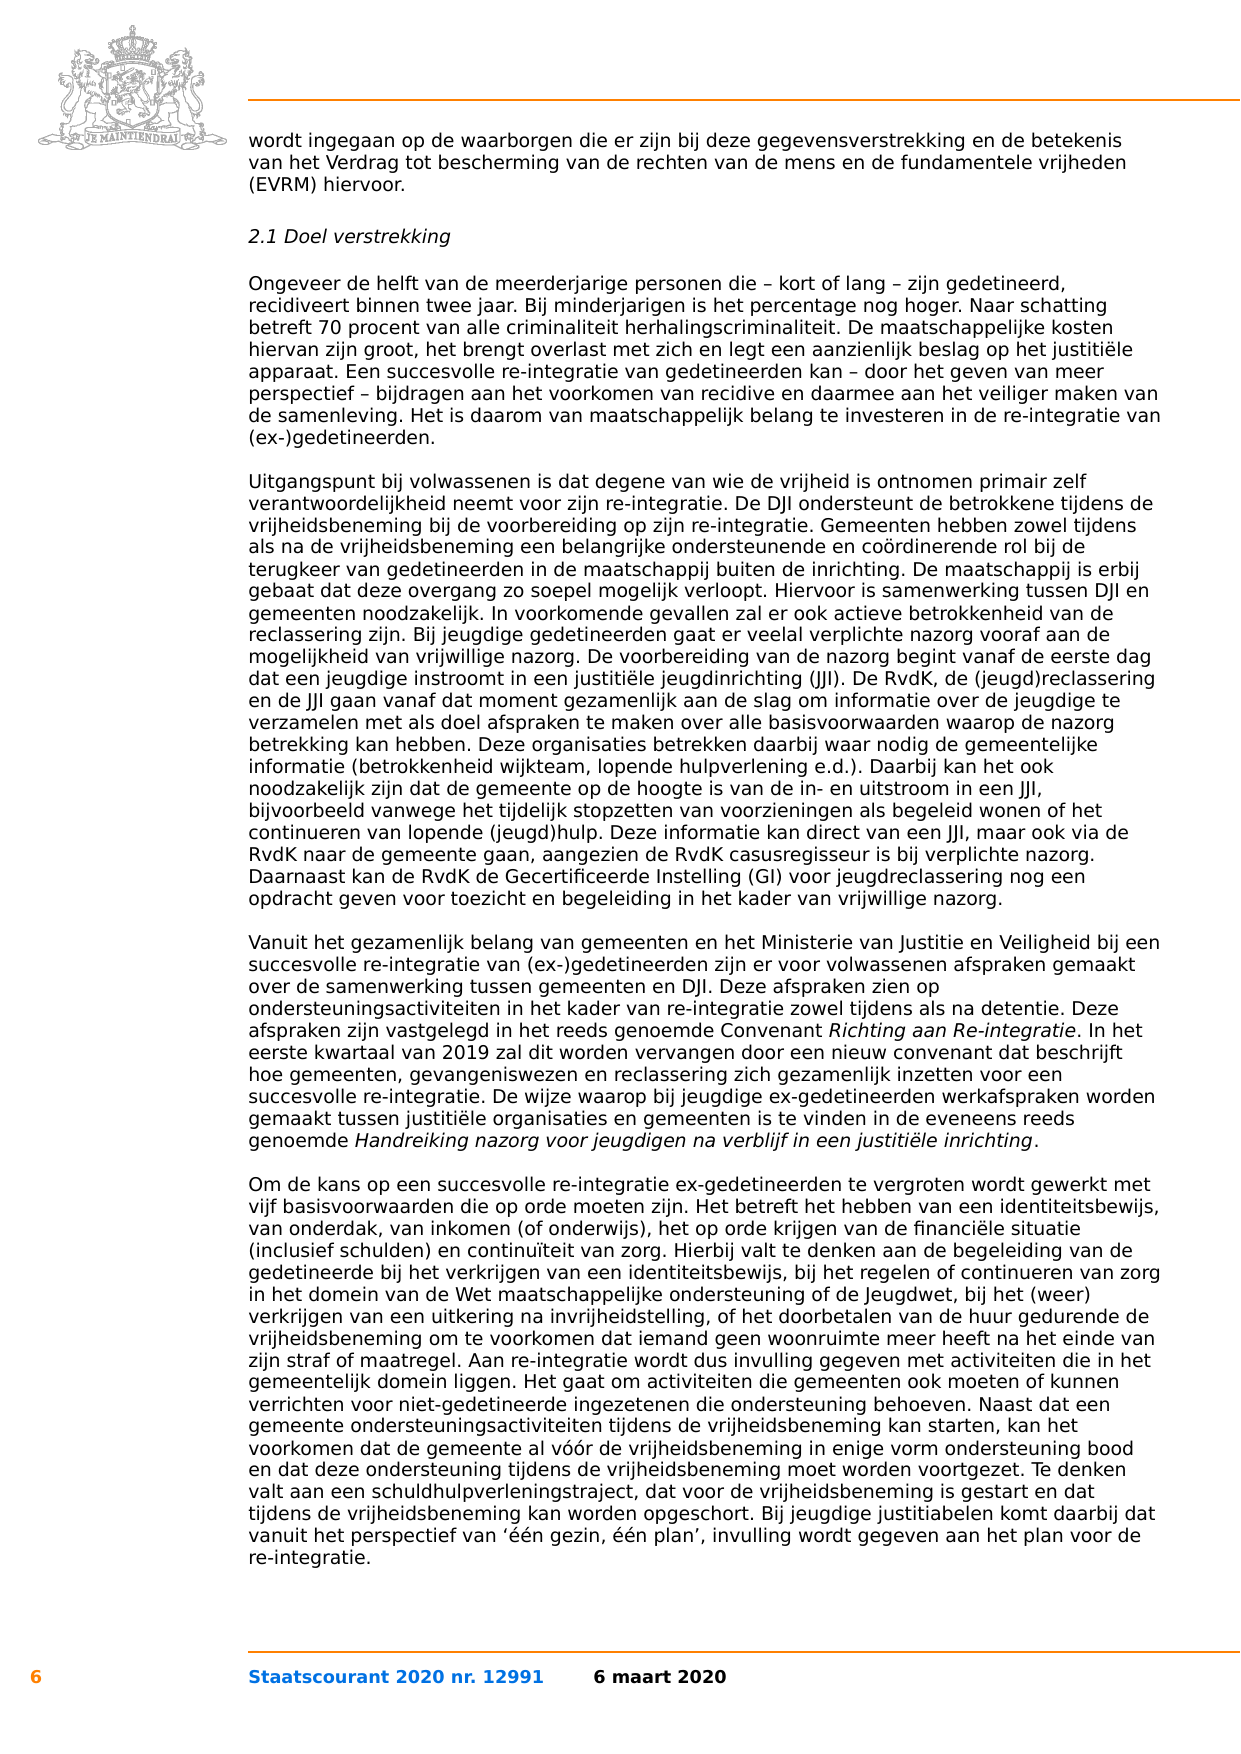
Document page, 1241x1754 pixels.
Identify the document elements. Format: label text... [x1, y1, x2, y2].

text Om de kans op een succesvolle re-integratie ex-gedetineerden te vergroten wordt gewerkt met vijf basisvoorwaarden die op orde moeten zijn. Het betreft het hebben van een identiteitsbewijs, van onderdak, van inkomen (of onderwijs), het op orde krijgen van de financiële situatie (inclusief schulden) en continuïteit van zorg. Hierbij valt te denken aan de begeleiding van de gedetineerde bij het verkrijgen van een identiteitsbewijs, bij het regelen of continueren van zorg in het domein van de Wet maatschappelijke ondersteuning of de Jeugdwet, bij het (weer) verkrijgen van een uitkering na invrijheidstelling, of het doorbetalen van de huur gedurende de vrijheidsbeneming om te voorkomen dat iemand geen woonruimte meer heeft na het einde van zijn straf of maatregel. Aan re-integratie wordt dus invulling gegeven met activiteiten die in het gemeentelijk domein liggen. Het gaat om activiteiten die gemeenten ook moeten of kunnen verrichten voor niet-gedetineerde ingezetenen die ondersteuning behoeven. Naast dat een gemeente ondersteuningsactiviteiten tijdens de vrijheidsbeneming kan starten, kan het voorkomen dat de gemeente al vóór de vrijheidsbeneming in enige vorm ondersteuning bood en dat deze ondersteuning tijdens de vrijheidsbeneming moet worden voortgezet. Te denken valt aan een schuldhulpverleningstraject, dat voor de vrijheidsbeneming is gestart en dat tijdens de vrijheidsbeneming kan worden opgeschort. Bij jeugdige justitiabelen komt daarbij dat vanuit het perspectief van ‘één gezin, één plan’, invulling wordt gegeven aan het plan voor de re-integratie. [248, 1174, 1163, 1569]
text Vanuit het gezamenlijk belang van gemeenten en het Ministerie van Justitie en Veiligheid bij een succesvolle re-integratie van (ex-)gedetineerden zijn er voor volwassenen afspraken gemaakt over de samenwerking tussen gemeenten en DJI. Deze afspraken zien op ondersteuningsactiviteiten in het kader van re-integratie zowel tijdens als na detentie. Deze afspraken zijn vastgelegd in het reeds genoemde Convenant Richting aan Re-integratie. In het eerste kwartaal van 2019 zal dit worden vervangen door een nieuw convenant dat beschrijft hoe gemeenten, gevangeniswezen en reclassering zich gezamenlijk inzetten voor een succesvolle re-integratie. De wijze waarop bij jeugdige ex-gedetineerden werkafspraken worden gemaakt tussen justitiële organisaties en gemeenten is te vinden in de eveneens reeds genoemde Handreiking nazorg voor jeugdigen na verblijf in een justitiële inrichting. [248, 932, 1163, 1152]
picture [38, 25, 227, 150]
text Uitgangspunt bij volwassenen is dat degene van wie de vrijheid is ontnomen primair zelf verantwoordelijkheid neemt voor zijn re-integratie. De DJI ondersteunt de betrokkene tijdens de vrijheidsbeneming bij de voorbereiding op zijn re-integratie. Gemeenten hebben zowel tijdens als na de vrijheidsbeneming een belangrijke ondersteunende en coördinerende rol bij de terugkeer van gedetineerden in de maatschappij buiten de inrichting. De maatschappij is erbij gebaat dat deze overgang zo soepel mogelijk verloopt. Hiervoor is samenwerking tussen DJI en gemeenten noodzakelijk. In voorkomende gevallen zal er ook actieve betrokkenheid van de reclassering zijn. Bij jeugdige gedetineerden gaat er veelal verplichte nazorg vooraf aan de mogelijkheid van vrijwillige nazorg. De voorbereiding van de nazorg begint vanaf de eerste dag dat een jeugdige instroomt in een justitiële jeugdinrichting (JJI). De RvdK, de (jeugd)reclassering en de JJI gaan vanaf dat moment gezamenlijk aan de slag om informatie over de jeugdige te verzamelen met als doel afspraken te maken over alle basisvoorwaarden waarop de nazorg betrekking kan hebben. Deze organisaties betrekken daarbij waar nodig de gemeentelijke informatie (betrokkenheid wijkteam, lopende hulpverlening e.d.). Daarbij kan het ook noodzakelijk zijn dat de gemeente op de hoogte is van de in- en uitstroom in een JJI, bijvoorbeeld vanwege het tijdelijk stopzetten van voorzieningen als begeleid wonen of het continueren van lopende (jeugd)hulp. Deze informatie kan direct van een JJI, maar ook via de RvdK naar de gemeente gaan, aangezien de RvdK casusregisseur is bij verplichte nazorg. Daarnaast kan de RvdK de Gecertificeerde Instelling (GI) voor jeugdreclassering nog een opdracht geven voor toezicht en begeleiding in het kader van vrijwillige nazorg. [248, 471, 1163, 910]
text wordt ingegaan op de waarborgen die er zijn bij deze gegevensverstrekking en de betekenis van het Verdrag tot bescherming van de rechten van de mens en de fundamentele vrijheden (EVRM) hiervoor. [248, 130, 1163, 196]
subtitle 2.1 Doel verstrekking [248, 226, 1163, 248]
text Ongeveer de helft van de meerderjarige personen die – kort of lang – zijn gedetineerd, recidiveert binnen twee jaar. Bij minderjarigen is het percentage nog hoger. Naar schatting betreft 70 procent van alle criminaliteit herhalingscriminaliteit. De maatschappelijke kosten hiervan zijn groot, het brengt overlast met zich en legt een aanzienlijk beslag op het justitiële apparaat. Een succesvolle re-integratie van gedetineerden kan – door het geven van meer perspectief – bijdragen aan het voorkomen van recidive en daarmee aan het veiliger maken van de samenleving. Het is daarom van maatschappelijk belang te investeren in de re-integratie van (ex-)gedetineerden. [248, 273, 1163, 449]
